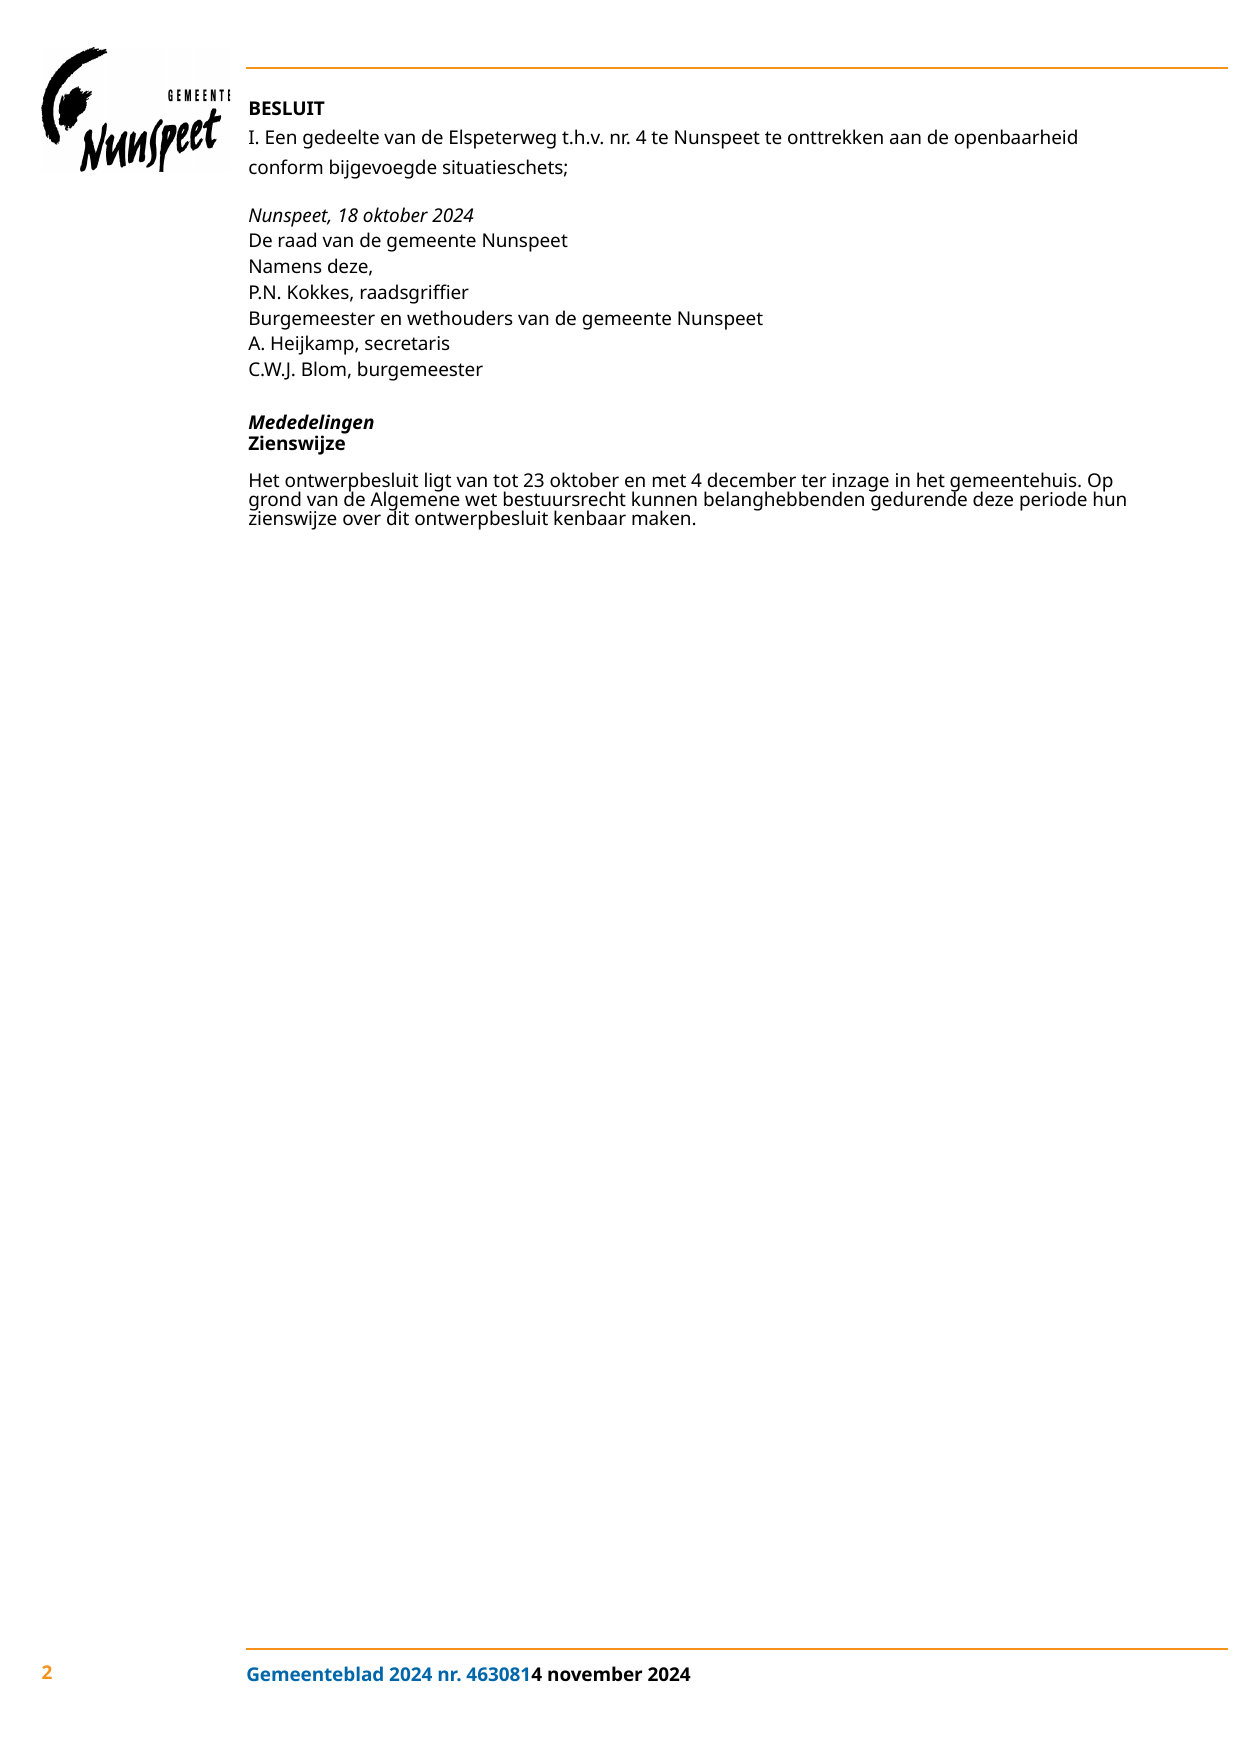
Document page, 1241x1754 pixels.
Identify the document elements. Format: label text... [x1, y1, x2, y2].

text Burgemeester en wethouders van de gemeente Nunspeet [248, 305, 1152, 331]
text A. Heijkamp, secretaris [248, 331, 1152, 356]
text De raad van de gemeente Nunspeet [248, 228, 1152, 253]
text Nunspeet, 18 oktober 2024 [248, 202, 1152, 228]
text Mededelingen [248, 409, 1152, 435]
text BESLUIT [248, 95, 1152, 121]
text Zienswijze [248, 435, 1152, 454]
text Het ontwerpbesluit ligt van tot 23 oktober en met 4 december ter inzage in het gemeentehuis. Op grond van de Algemene wet bestuursrecht kunnen belanghebbenden gedurende deze periode hun zienswijze over dit ontwerpbesluit kenbaar maken. [248, 472, 1152, 530]
text I. Een gedeelte van de Elspeterweg t.h.v. nr. 4 te Nunspeet te onttrekken aan de openbaarheid conform bijgevoegde situatieschets; [248, 124, 1152, 180]
picture [41, 47, 231, 172]
text Namens deze, [248, 253, 1152, 279]
text P.N. Kokkes, raadsgriffier [248, 279, 1152, 305]
text C.W.J. Blom, burgemeester [248, 356, 1152, 382]
